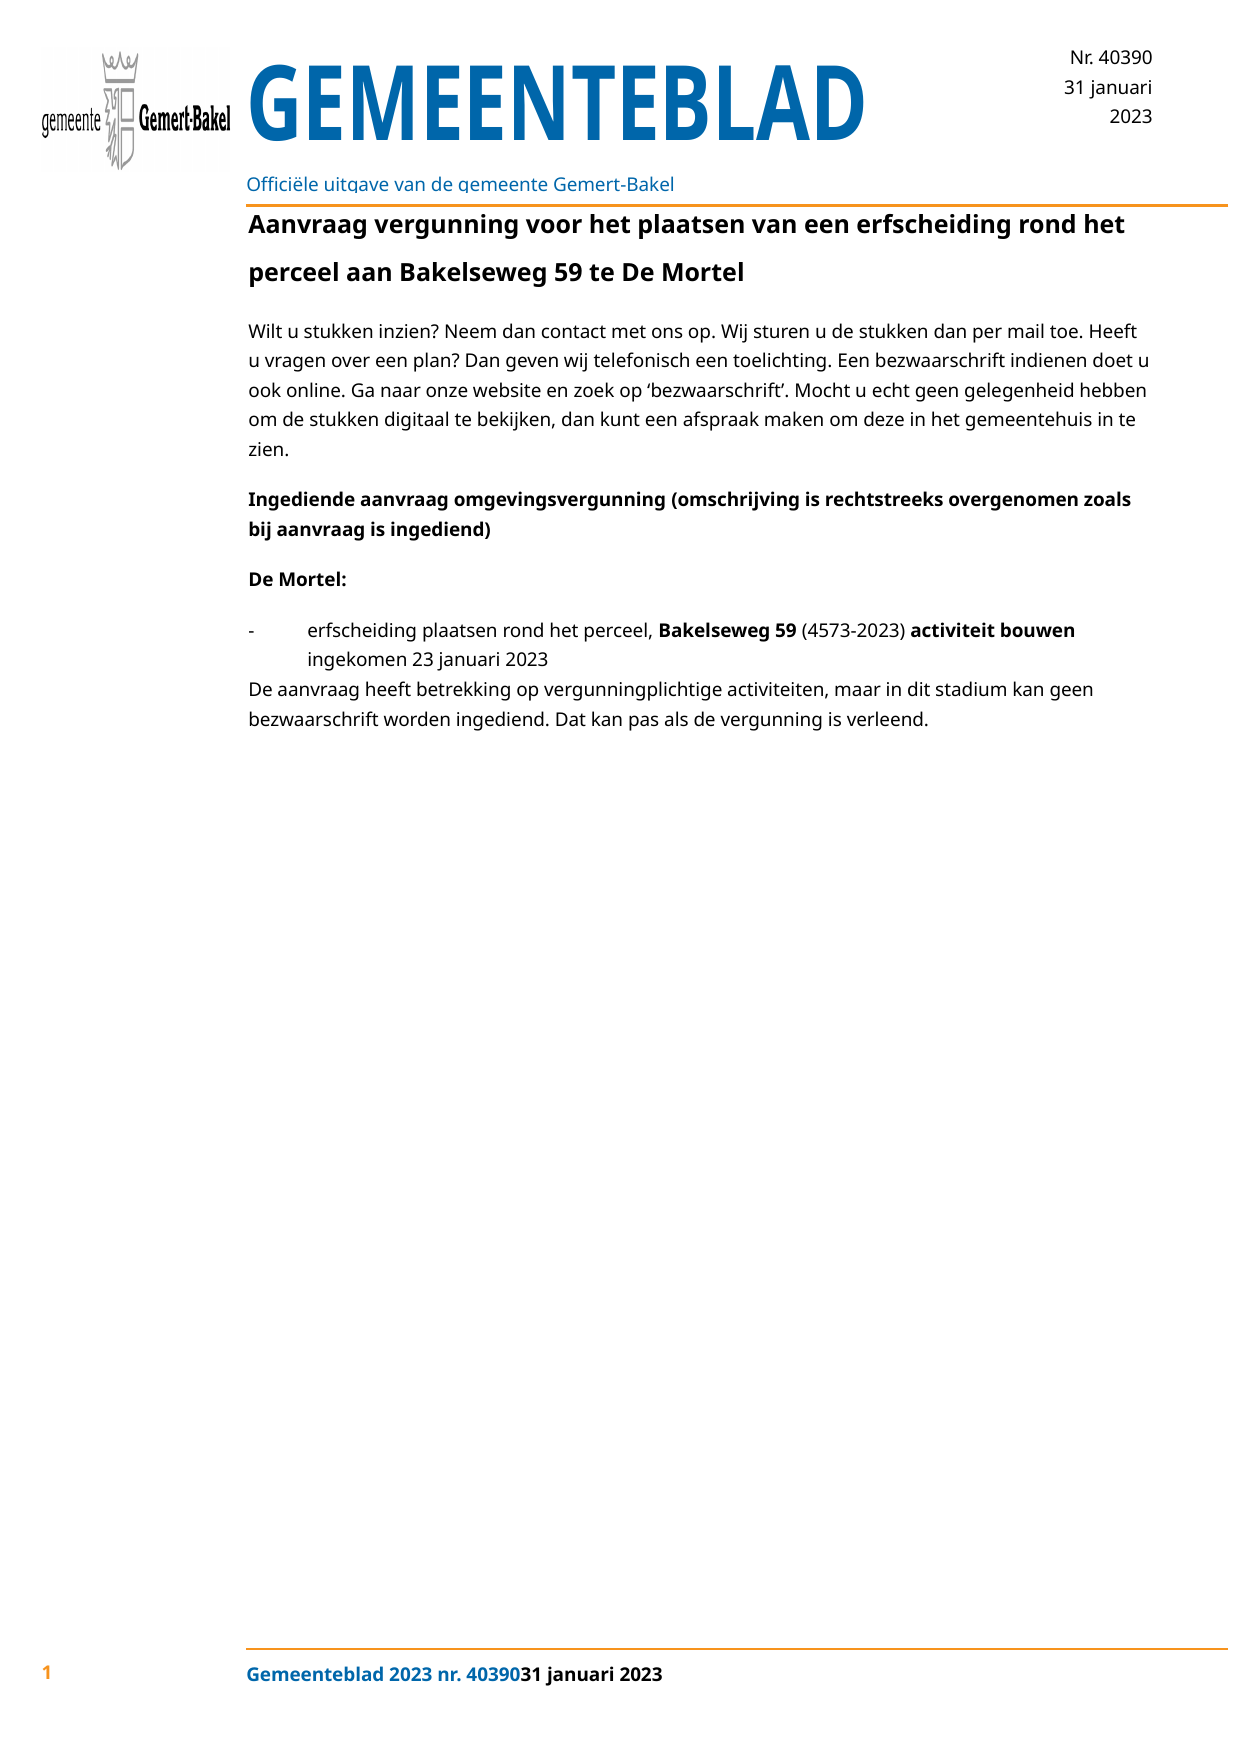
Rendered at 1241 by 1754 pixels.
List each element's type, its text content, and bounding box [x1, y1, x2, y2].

text De aanvraag heeft betrekking op vergunningplichtige activiteiten, maar in dit stadium kan geen bezwaarschrift worden ingediend. Dat kan pas als de vergunning is verleend. [248, 676, 1152, 732]
text Aanvraag vergunning voor het plaatsen van een erfscheiding rond het perceel aan Bakelseweg 59 te De Mortel [248, 207, 1152, 288]
text De Mortel: [248, 567, 1152, 592]
list erfscheiding plaatsen rond het perceel, Bakelseweg 59 (4573-2023) activiteit bouwen ingekomen 23 januari 2023 [248, 617, 1152, 672]
picture [41, 47, 231, 172]
text Wilt u stukken inzien? Neem dan contact met ons op. Wij sturen u de stukken dan per mail toe. Heeft u vragen over een plan? Dan geven wij telefonisch een toelichting. Een bezwaarschrift indienen doet u ook online. Ga naar onze website en zoek op ‘bezwaarschrift’. Mocht u echt geen gelegenheid hebben om de stukken digitaal te bekijken, dan kunt een afspraak maken om deze in het gemeentehuis in te zien. [248, 318, 1152, 462]
text Ingediende aanvraag omgevingsvergunning (omschrijving is rechtstreeks overgenomen zoals bij aanvraag is ingediend) [248, 487, 1152, 542]
